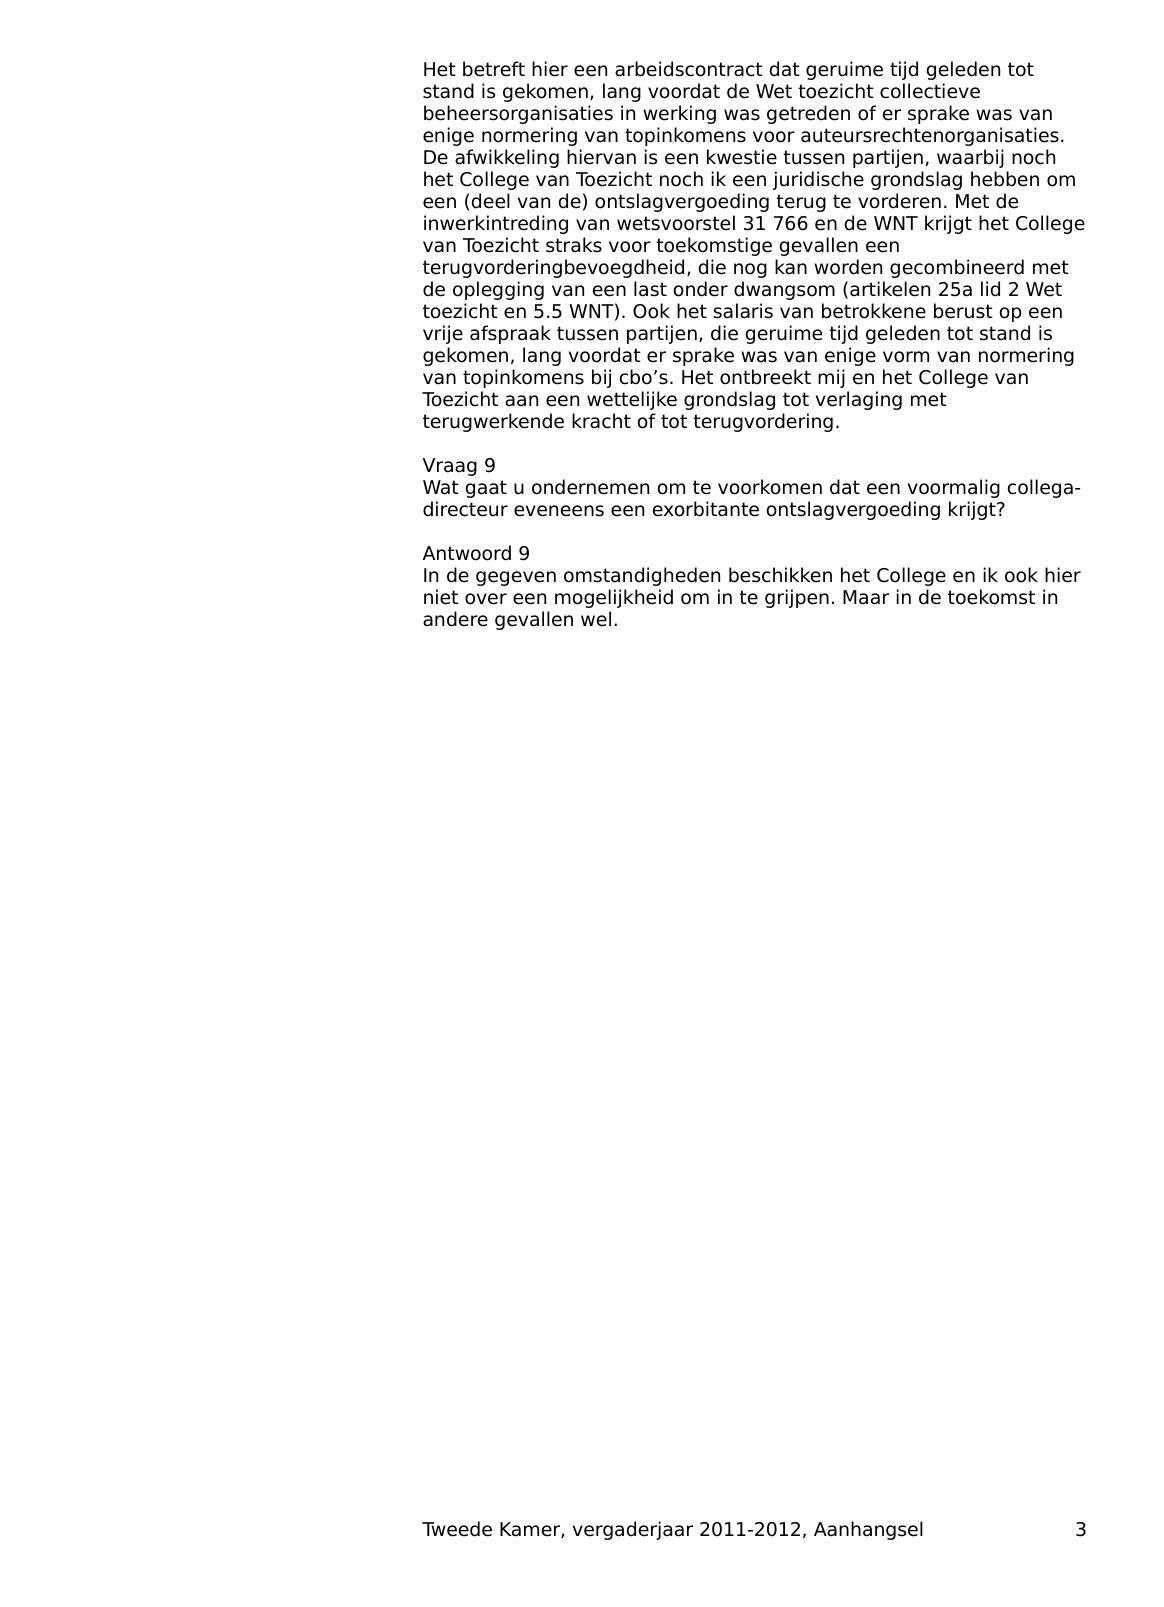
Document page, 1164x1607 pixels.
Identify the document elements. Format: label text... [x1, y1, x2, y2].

text In de gegeven omstandigheden beschikken het College en ik ook hier niet over een mogelijkheid om in te grijpen. Maar in de toekomst in andere gevallen wel. [422, 565, 1087, 631]
text Antwoord 9 [422, 543, 1087, 565]
text Wat gaat u ondernemen om te voorkomen dat een voormalig collega-directeur eveneens een exorbitante ontslagvergoeding krijgt? [422, 477, 1087, 521]
text Vraag 9 [422, 455, 1087, 477]
text Het betreft hier een arbeidscontract dat geruime tijd geleden tot stand is gekomen, lang voordat de Wet toezicht collectieve beheersorganisaties in werking was getreden of er sprake was van enige normering van topinkomens voor auteursrechtenorganisaties. De afwikkeling hiervan is een kwestie tussen partijen, waarbij noch het College van Toezicht noch ik een juridische grondslag hebben om een (deel van de) ontslagvergoeding terug te vorderen. Met de inwerkintreding van wetsvoorstel 31 766 en de WNT krijgt het College van Toezicht straks voor toekomstige gevallen een terugvorderingbevoegdheid, die nog kan worden gecombineerd met de oplegging van een last onder dwangsom (artikelen 25a lid 2 Wet toezicht en 5.5 WNT). Ook het salaris van betrokkene berust op een vrije afspraak tussen partijen, die geruime tijd geleden tot stand is gekomen, lang voordat er sprake was van enige vorm van normering van topinkomens bij cbo’s. Het ontbreekt mij en het College van Toezicht aan een wettelijke grondslag tot verlaging met terugwerkende kracht of tot terugvordering. [422, 59, 1087, 433]
